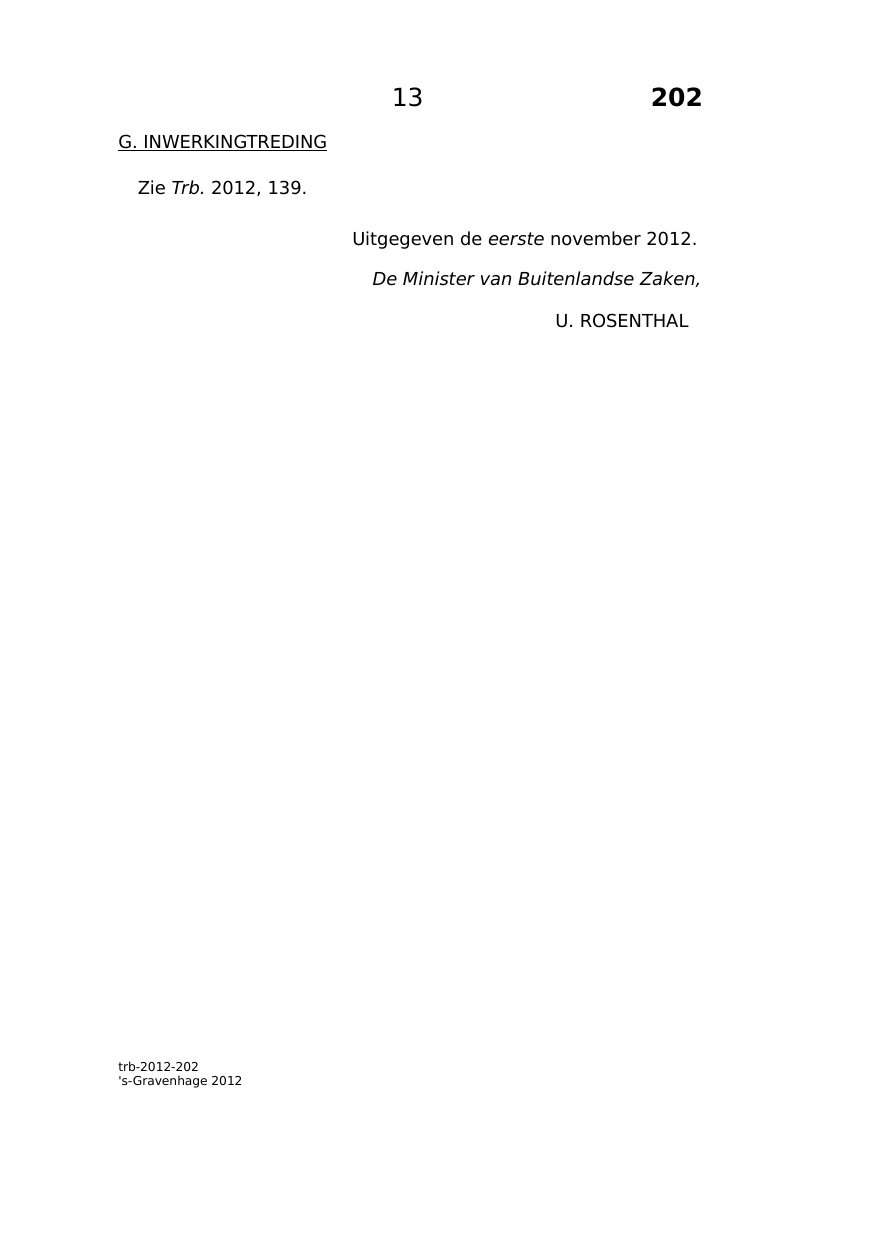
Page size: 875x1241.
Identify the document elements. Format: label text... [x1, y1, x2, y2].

text De Minister van Buitenlandse Zaken, U. ROSENTHAL [118, 269, 703, 331]
subtitle G. INWERKINGTREDING [118, 132, 703, 153]
text 's-Gravenhage 2012 [118, 1074, 352, 1088]
text Uitgegeven de eerste november 2012. [118, 228, 703, 249]
text trb-2012-202 [118, 1060, 352, 1074]
text Zie Trb. 2012, 139. [118, 178, 703, 198]
